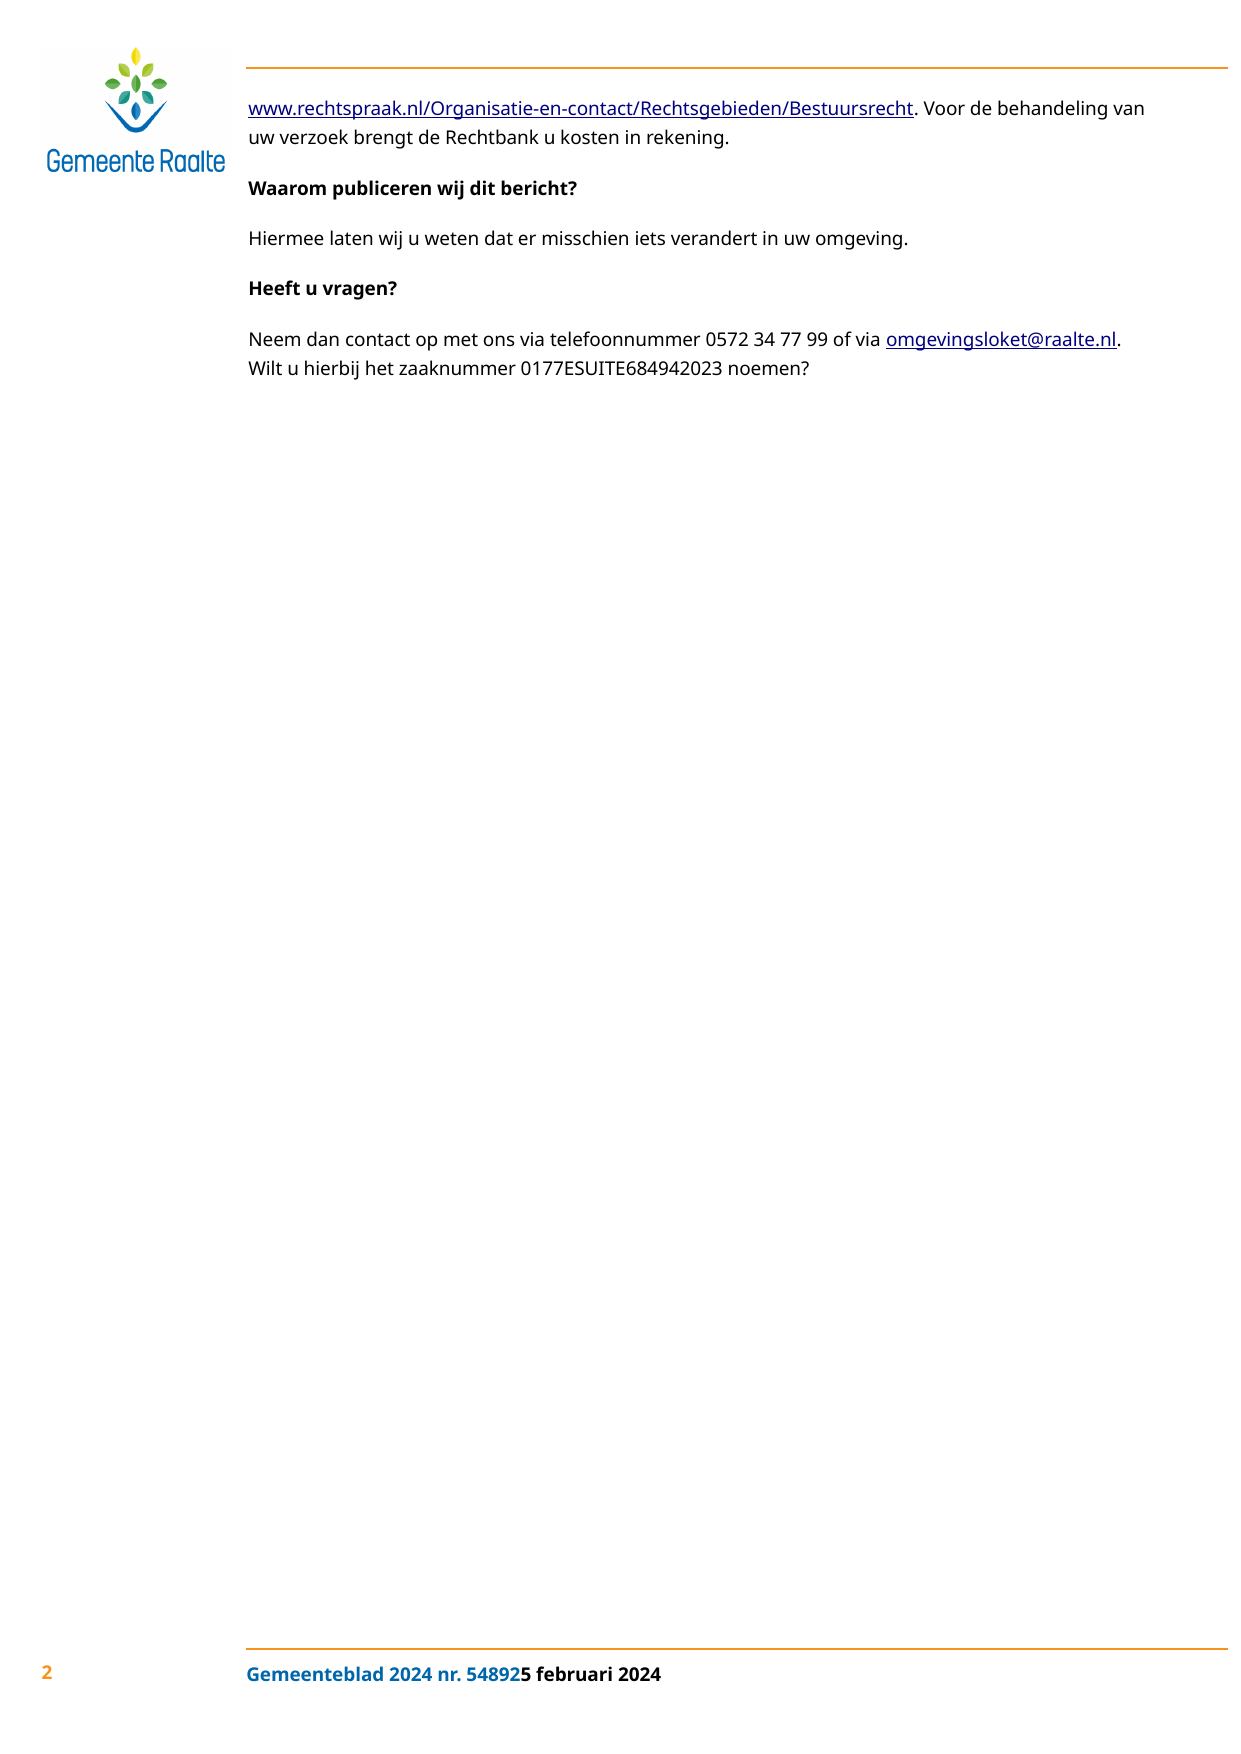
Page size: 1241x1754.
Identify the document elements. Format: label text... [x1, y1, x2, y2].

text Neem dan contact op met ons via telefoonnummer 0572 34 77 99 of via omgevingsloket@raalte.nl. Wilt u hierbij het zaaknummer 0177ESUITE684942023 noemen? [248, 326, 1152, 381]
text Waarom publiceren wij dit bericht? [248, 175, 1152, 201]
text www.rechtspraak.nl/Organisatie-en-contact/Rechtsgebieden/Bestuursrecht. Voor de behandeling van uw verzoek brengt de Rechtbank u kosten in rekening. [248, 95, 1152, 150]
picture [41, 47, 231, 172]
text Heeft u vragen? [248, 276, 1152, 301]
text Hiermee laten wij u weten dat er misschien iets verandert in uw omgeving. [248, 225, 1152, 251]
